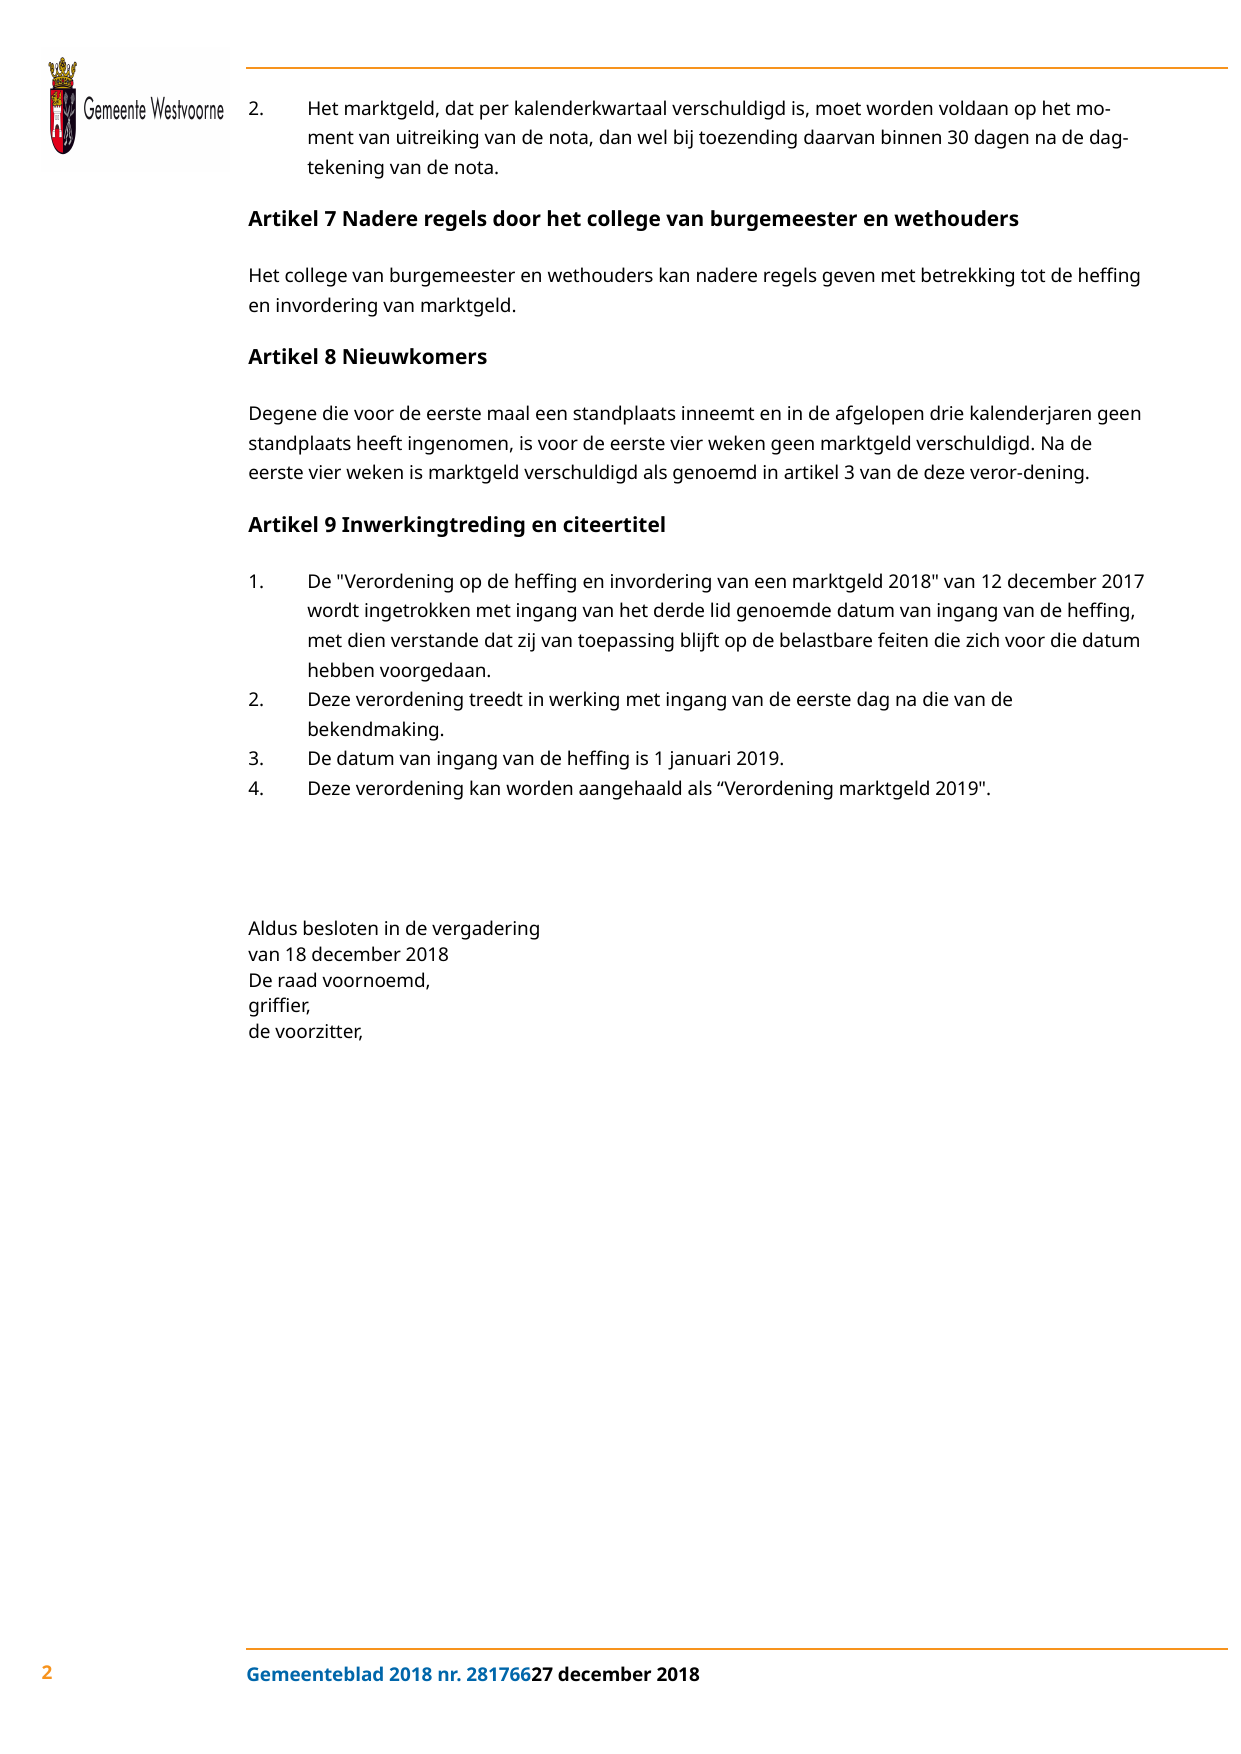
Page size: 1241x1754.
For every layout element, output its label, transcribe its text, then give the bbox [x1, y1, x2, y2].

list Deze verordening treedt in werking met ingang van de eerste dag na die van de bekendmaking. [248, 686, 1152, 742]
text Aldus besloten in de vergadering [248, 915, 1152, 941]
list De datum van ingang van de heffing is 1 januari 2019. [248, 746, 1152, 771]
text Artikel 9 Inwerkingtreding en citeertitel [248, 510, 1152, 538]
text Artikel 7 Nadere regels door het college van burgemeester en wethouders [248, 204, 1152, 233]
text De raad voornoemd, [248, 967, 1152, 992]
text Het college van burgemeester en wethouders kan nadere regels geven met betrekking tot de heffing en invordering van marktgeld. [248, 262, 1152, 318]
list Het marktgeld, dat per kalenderkwartaal verschuldigd is, moet worden voldaan op het mo-ment van uitreiking van de nota, dan wel bij toezending daarvan binnen 30 dagen na de dag-tekening van de nota. [248, 95, 1152, 180]
text de voorzitter, [248, 1018, 1152, 1044]
list Deze verordening kan worden aangehaald als “Verordening marktgeld 2019". [248, 775, 1152, 801]
text Degene die voor de eerste maal een standplaats inneemt en in de afgelopen drie kalenderjaren geen standplaats heeft ingenomen, is voor de eerste vier weken geen marktgeld verschuldigd. Na de eerste vier weken is marktgeld verschuldigd als genoemd in artikel 3 van de deze veror-dening. [248, 400, 1152, 485]
text Artikel 8 Nieuwkomers [248, 342, 1152, 371]
text van 18 december 2018 [248, 941, 1152, 967]
list De "Verordening op de heffing en invordering van een marktgeld 2018" van 12 december 2017 wordt ingetrokken met ingang van het derde lid genoemde datum van ingang van de heffing, met dien verstande dat zij van toepassing blijft op de belastbare feiten die zich voor die datum hebben voorgedaan. [248, 568, 1152, 682]
picture [41, 47, 231, 172]
text griffier, [248, 992, 1152, 1018]
